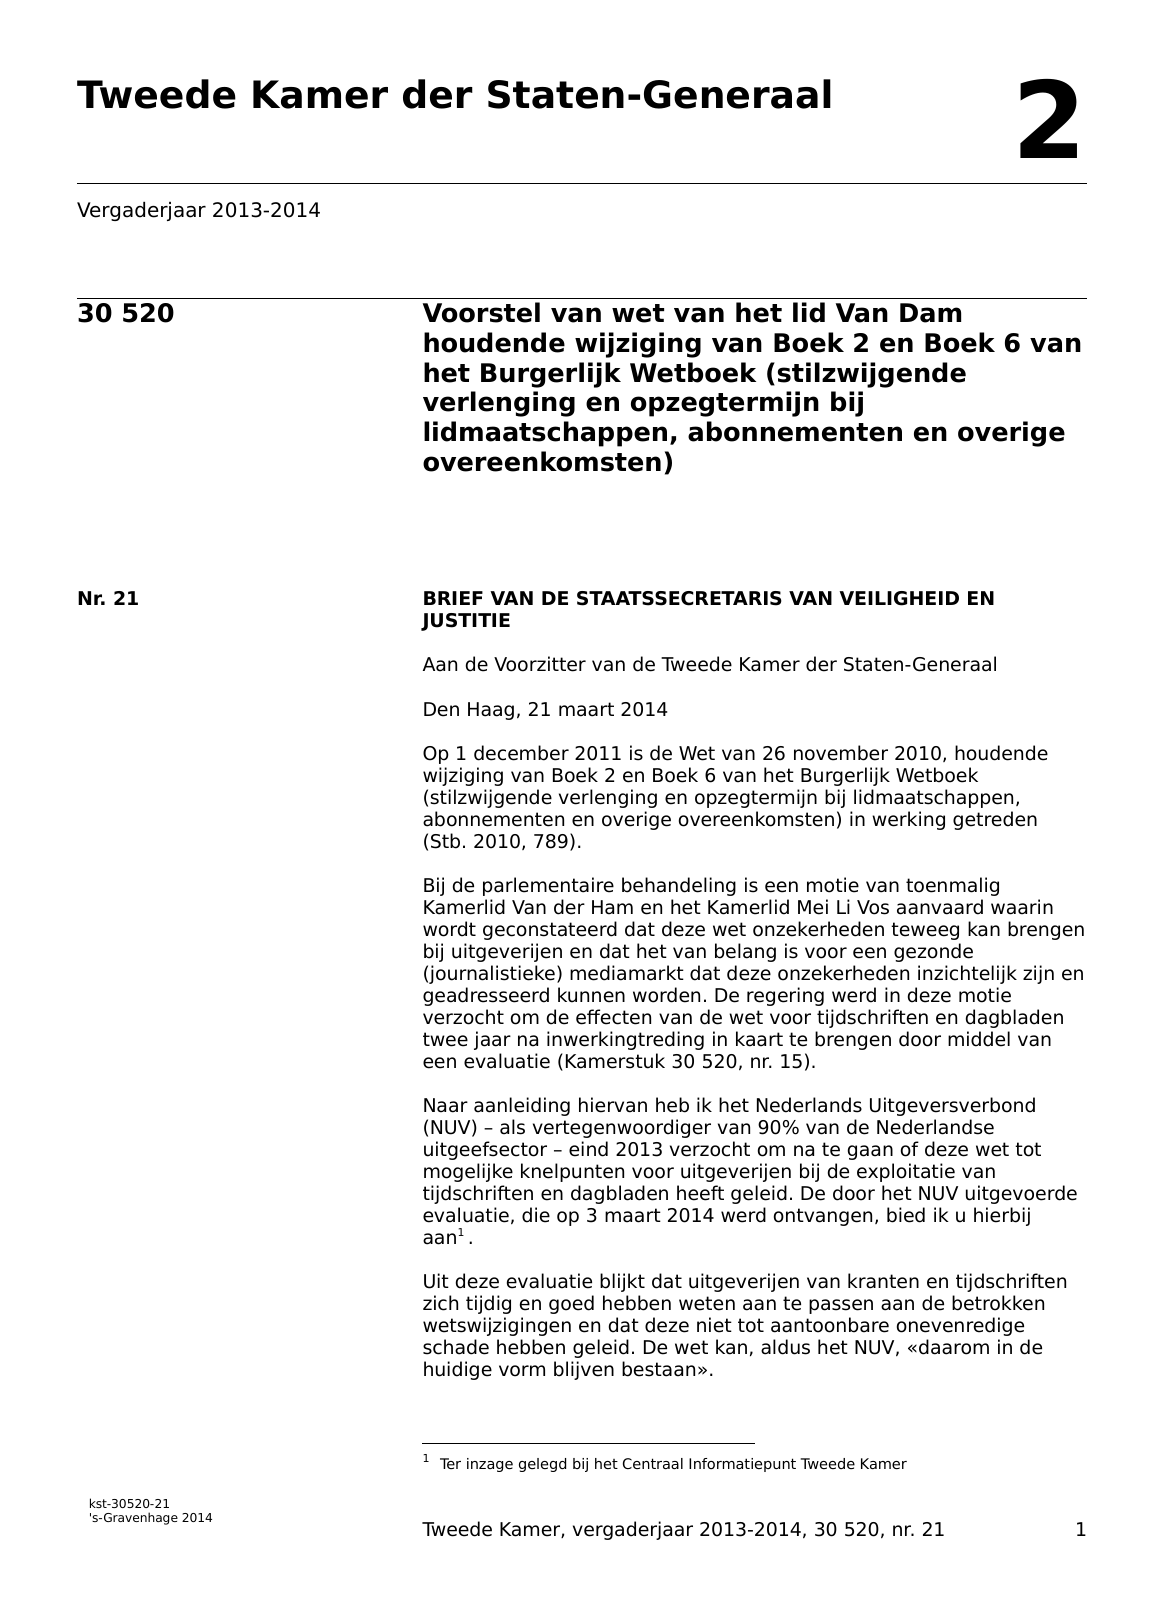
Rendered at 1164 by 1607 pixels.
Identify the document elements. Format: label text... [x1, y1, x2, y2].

text Op 1 december 2011 is de Wet van 26 november 2010, houdende wijziging van Boek 2 en Boek 6 van het Burgerlijk Wetboek (stilzwijgende verlenging en opzegtermijn bij lidmaatschappen, abonnementen en overige overeenkomsten) in werking getreden (Stb. 2010, 789). [422, 743, 1087, 852]
subtitle 30 520 Voorstel van wet van het lid Van Dam houdende wijziging van Boek 2 en Boek 6 van het Burgerlijk Wetboek (stilzwijgende verlenging en opzegtermijn bij lidmaatschappen, abonnementen en overige overeenkomsten) [77, 299, 1087, 477]
text Bij de parlementaire behandeling is een motie van toenmalig Kamerlid Van der Ham en het Kamerlid Mei Li Vos aanvaard waarin wordt geconstateerd dat deze wet onzekerheden teweeg kan brengen bij uitgeverijen en dat het van belang is voor een gezonde (journalistieke) mediamarkt dat deze onzekerheden inzichtelijk zijn en geadresseerd kunnen worden. De regering werd in deze motie verzocht om de effecten van de wet voor tijdschriften en dagbladen twee jaar na inwerkingtreding in kaart te brengen door middel van een evaluatie (Kamerstuk 30 520, nr. 15). [422, 875, 1087, 1072]
subtitle Nr. 21 BRIEF VAN DE STAATSSECRETARIS VAN VEILIGHEID EN JUSTITIE [77, 588, 1087, 632]
text 's-Gravenhage 2014 [88, 1511, 323, 1525]
table_cell Vergaderjaar 2013-2014 [77, 184, 1087, 298]
text Ter inzage gelegd bij het Centraal Informatiepunt Tweede Kamer [422, 1452, 1087, 1474]
table_header 2 [886, 59, 1087, 183]
table_header Tweede Kamer der Staten-Generaal [77, 59, 886, 183]
text Naar aanleiding hiervan heb ik het Nederlands Uitgeversverbond (NUV) – als vertegenwoordiger van 90% van de Nederlandse uitgeefsector – eind 2013 verzocht om na te gaan of deze wet tot mogelijke knelpunten voor uitgeverijen bij de exploitatie van tijdschriften en dagbladen heeft geleid. De door het NUV uitgevoerde evaluatie, die op 3 maart 2014 werd ontvangen, bied ik u hierbij aan. [422, 1095, 1087, 1248]
text Uit deze evaluatie blijkt dat uitgeverijen van kranten en tijdschriften zich tijdig en goed hebben weten aan te passen aan de betrokken wetswijzigingen en dat deze niet tot aantoonbare onevenredige schade hebben geleid. De wet kan, aldus het NUV, «daarom in de huidige vorm blijven bestaan». [422, 1271, 1087, 1381]
text kst-30520-21 [88, 1497, 323, 1511]
text Den Haag, 21 maart 2014 [422, 698, 1087, 720]
text Aan de Voorzitter van de Tweede Kamer der Staten-Generaal [422, 654, 1087, 676]
